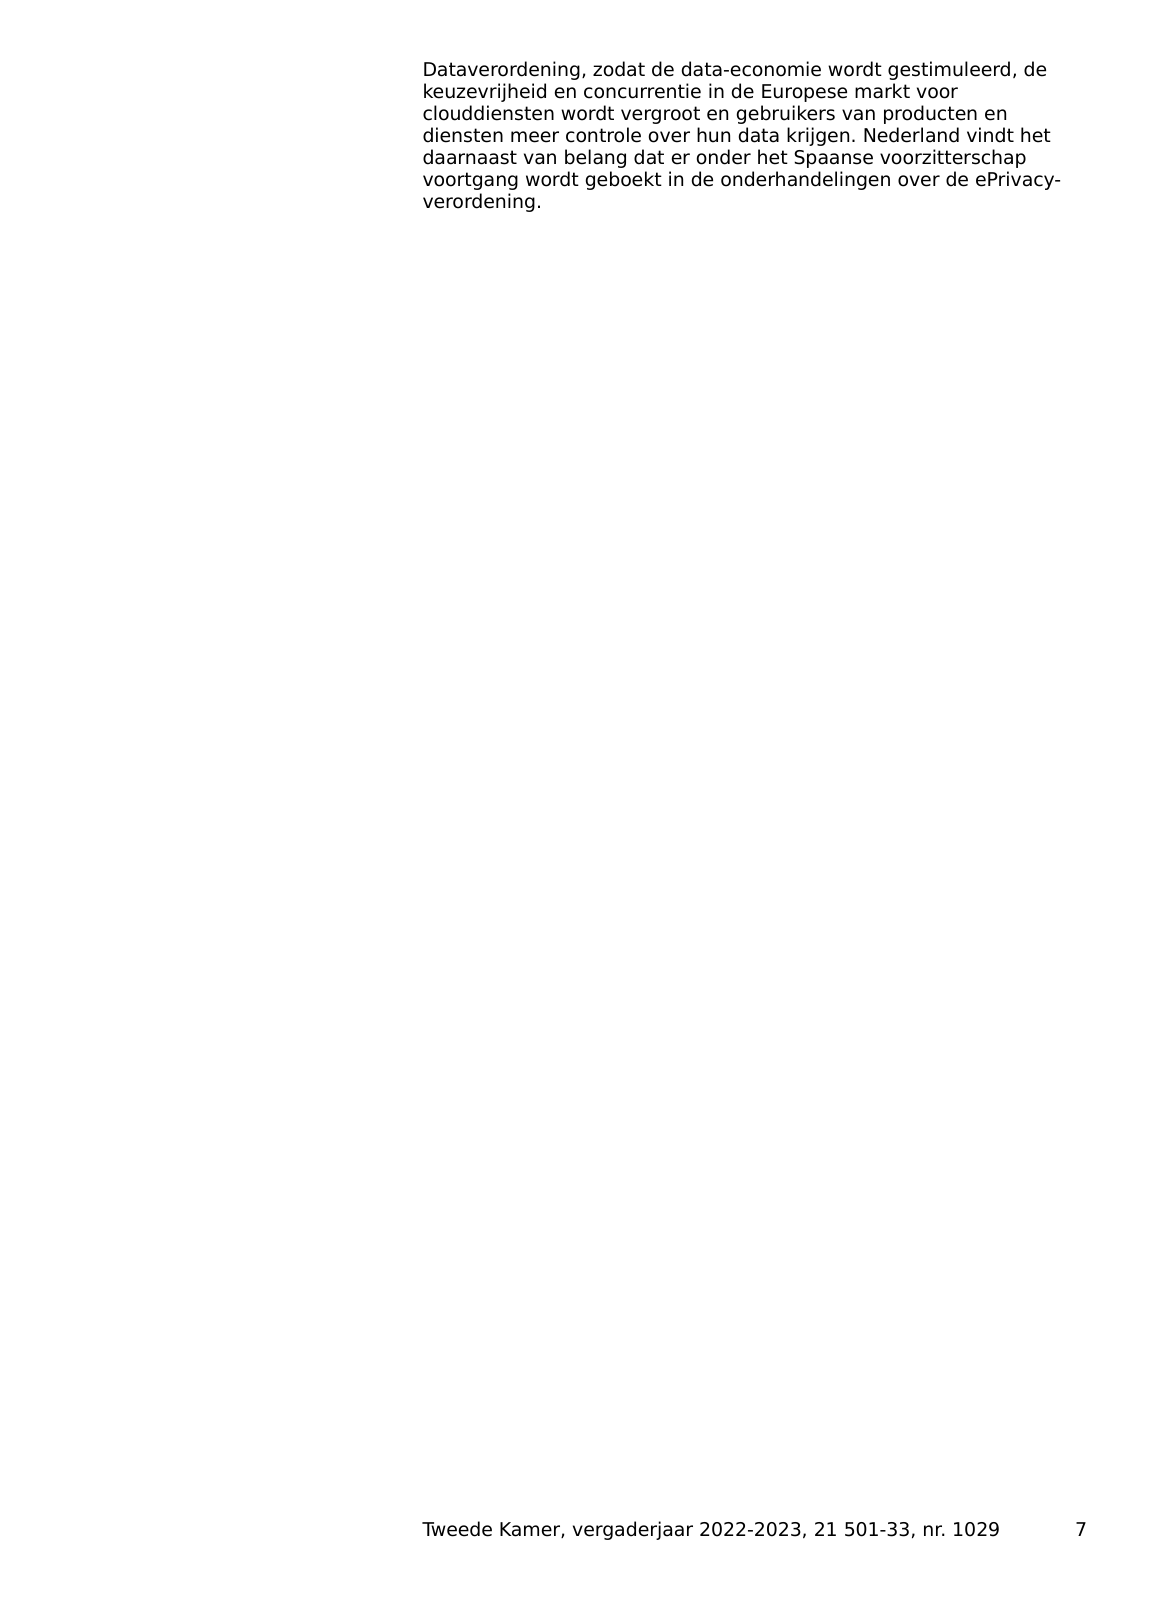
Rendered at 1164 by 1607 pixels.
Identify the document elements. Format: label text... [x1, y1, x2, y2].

text Dataverordening, zodat de data-economie wordt gestimuleerd, de keuzevrijheid en concurrentie in de Europese markt voor clouddiensten wordt vergroot en gebruikers van producten en diensten meer controle over hun data krijgen. Nederland vindt het daarnaast van belang dat er onder het Spaanse voorzitterschap voortgang wordt geboekt in de onderhandelingen over de ePrivacy-verordening. [422, 59, 1087, 213]
